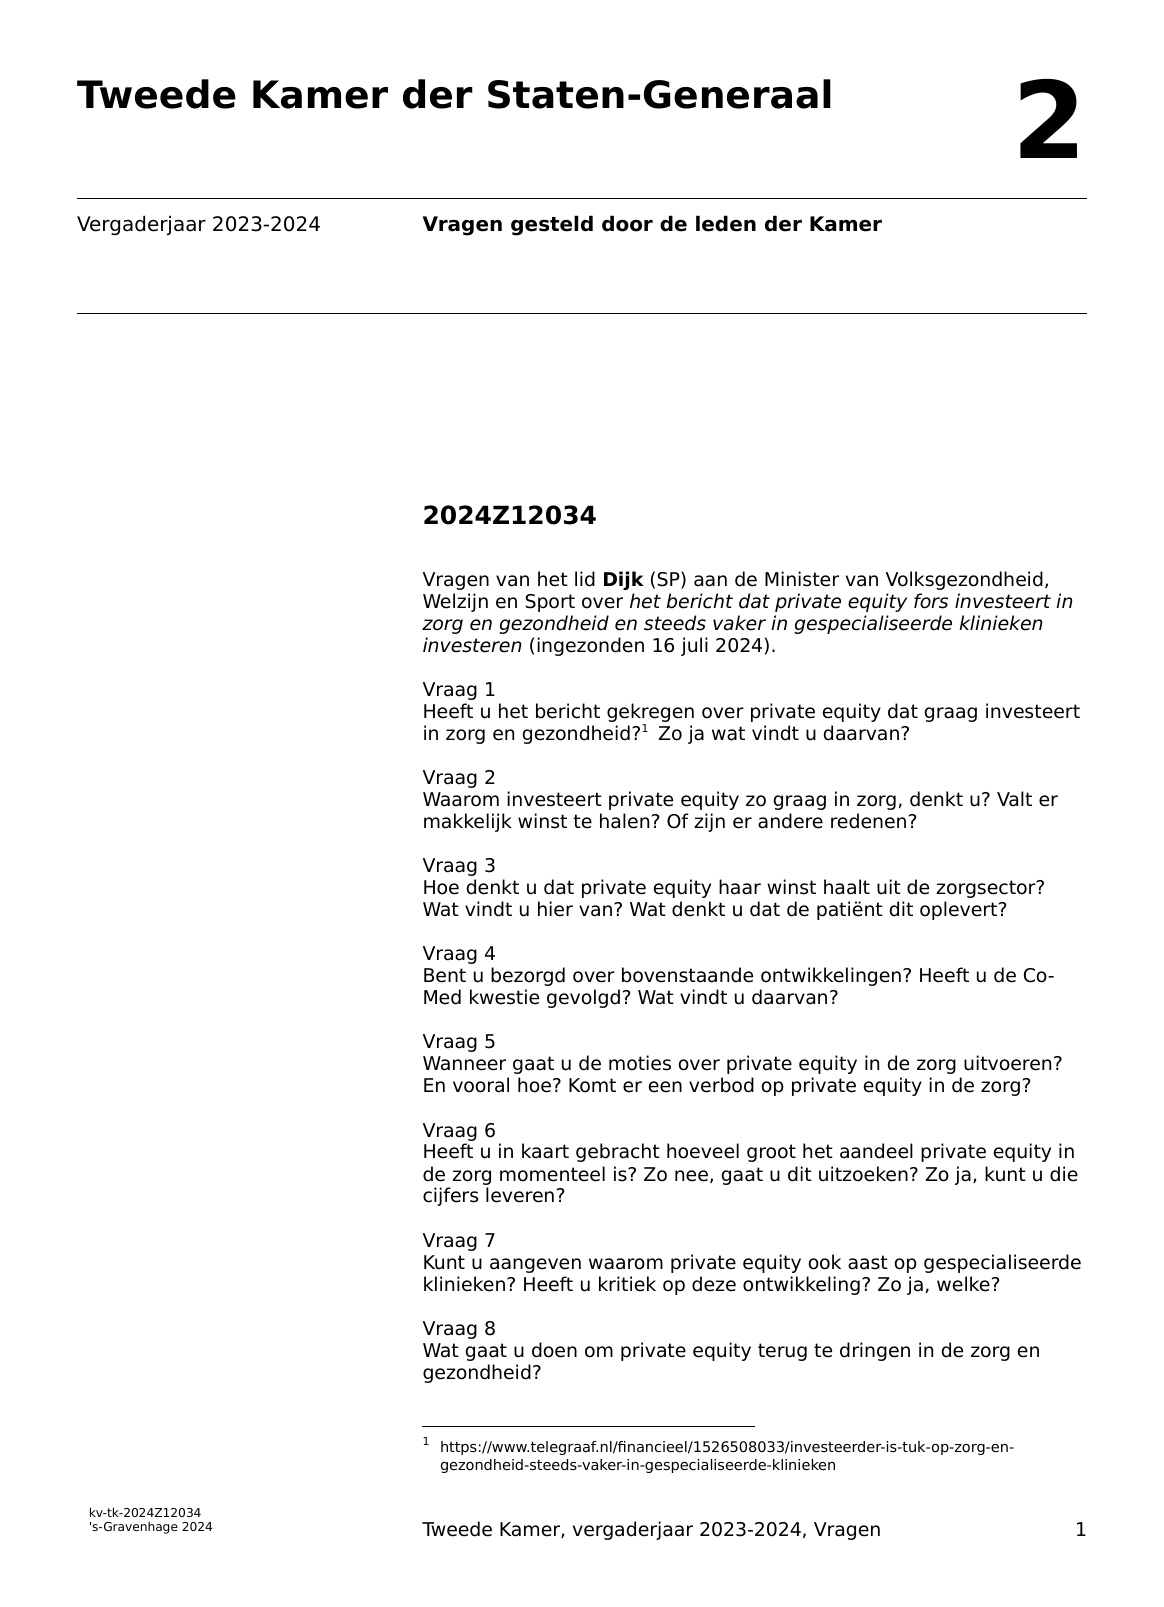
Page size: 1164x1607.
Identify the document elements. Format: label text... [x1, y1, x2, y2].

text Vraag 3 [422, 855, 1087, 877]
text Wanneer gaat u de moties over private equity in de zorg uitvoeren? En vooral hoe? Komt er een verbod op private equity in de zorg? [422, 1053, 1087, 1097]
text Vraag 4 [422, 943, 1087, 965]
table_cell Vragen gesteld door de leden der Kamer [422, 199, 1087, 313]
text Vraag 8 [422, 1318, 1087, 1340]
text Hoe denkt u dat private equity haar winst haalt uit de zorgsector? Wat vindt u hier van? Wat denkt u dat de patiënt dit oplevert? [422, 877, 1087, 921]
table_cell Vergaderjaar 2023-2024 [77, 199, 422, 313]
text kv-tk-2024Z12034 [88, 1506, 323, 1520]
text Heeft u het bericht gekregen over private equity dat graag investeert in zorg en gezondheid? Zo ja wat vindt u daarvan? [422, 701, 1087, 745]
table_header 2 [886, 59, 1087, 198]
text Kunt u aangeven waarom private equity ook aast op gespecialiseerde klinieken? Heeft u kritiek op deze ontwikkeling? Zo ja, welke? [422, 1252, 1087, 1296]
text Heeft u in kaart gebracht hoeveel groot het aandeel private equity in de zorg momenteel is? Zo nee, gaat u dit uitzoeken? Zo ja, kunt u die cijfers leveren? [422, 1141, 1087, 1207]
text Vraag 7 [422, 1229, 1087, 1252]
text Vraag 6 [422, 1119, 1087, 1141]
text 's-Gravenhage 2024 [88, 1520, 323, 1534]
table_header Tweede Kamer der Staten-Generaal [77, 59, 886, 198]
text Vraag 5 [422, 1031, 1087, 1053]
text https://www.telegraaf.nl/financieel/1526508033/investeerder-is-tuk-op-zorg-en-gezondheid-steeds-vaker-in-gespecialiseerde-klinieken [422, 1435, 1087, 1474]
text Vraag 2 [422, 767, 1087, 789]
text Bent u bezorgd over bovenstaande ontwikkelingen? Heeft u de Co-Med kwestie gevolgd? Wat vindt u daarvan? [422, 965, 1087, 1009]
text 2024Z12034 [422, 501, 1087, 531]
text Vraag 1 [422, 679, 1087, 701]
text Waarom investeert private equity zo graag in zorg, denkt u? Valt er makkelijk winst te halen? Of zijn er andere redenen? [422, 789, 1087, 833]
text Vragen van het lid Dijk (SP) aan de Minister van Volksgezondheid, Welzijn en Sport over het bericht dat private equity fors investeert in zorg en gezondheid en steeds vaker in gespecialiseerde klinieken investeren (ingezonden 16 juli 2024). [422, 569, 1087, 657]
text Wat gaat u doen om private equity terug te dringen in de zorg en gezondheid? [422, 1340, 1087, 1384]
